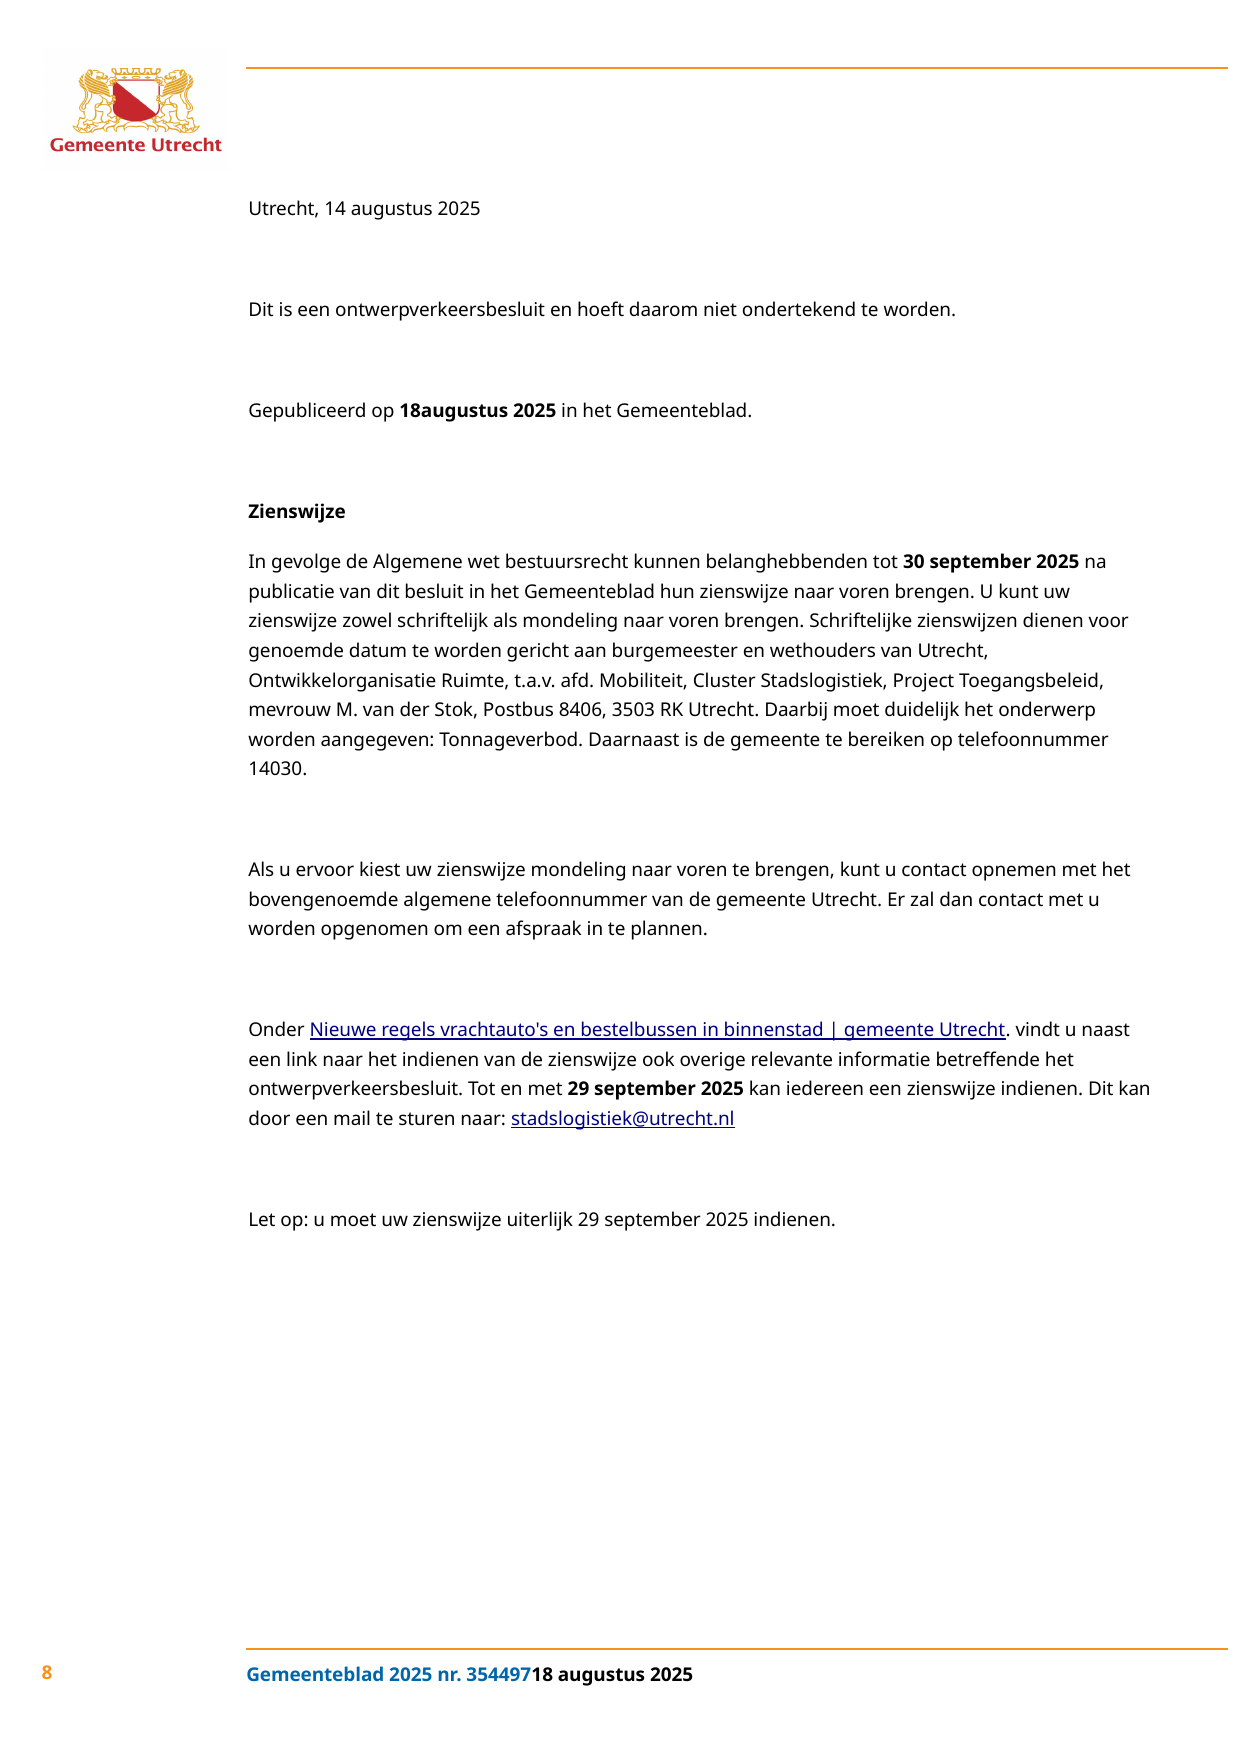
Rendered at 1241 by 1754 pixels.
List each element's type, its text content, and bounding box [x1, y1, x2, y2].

text Onder Nieuwe regels vrachtauto's en bestelbussen in binnenstad | gemeente Utrecht. vindt u naast een link naar het indienen van de zienswijze ook overige relevante informatie betreffende het ontwerpverkeersbesluit. Tot en met 29 september 2025 kan iedereen een zienswijze indienen. Dit kan door een mail te sturen naar: stadslogistiek@utrecht.nl [248, 1016, 1152, 1131]
text In gevolge de Algemene wet bestuursrecht kunnen belanghebbenden tot 30 september 2025 na publicatie van dit besluit in het Gemeenteblad hun zienswijze naar voren brengen. U kunt uw zienswijze zowel schriftelijk als mondeling naar voren brengen. Schriftelijke zienswijzen dienen voor genoemde datum te worden gericht aan burgemeester en wethouders van Utrecht, Ontwikkelorganisatie Ruimte, t.a.v. afd. Mobiliteit, Cluster Stadslogistiek, Project Toegangsbeleid, mevrouw M. van der Stok, Postbus 8406, 3503 RK Utrecht. Daarbij moet duidelijk het onderwerp worden aangegeven: Tonnageverbod. Daarnaast is de gemeente te bereiken op telefoonnummer 14030. [248, 548, 1152, 781]
text Zienswijze [248, 498, 1152, 524]
text Gepubliceerd op 18augustus 2025 in het Gemeenteblad. [248, 397, 1152, 423]
text Let op: u moet uw zienswijze uiterlijk 29 september 2025 indienen. [248, 1206, 1152, 1232]
text Dit is een ontwerpverkeersbesluit en hoeft daarom niet ondertekend te worden. [248, 296, 1152, 322]
picture [41, 47, 231, 172]
text Als u ervoor kiest uw zienswijze mondeling naar voren te brengen, kunt u contact opnemen met het bovengenoemde algemene telefoonnummer van de gemeente Utrecht. Er zal dan contact met u worden opgenomen om een afspraak in te plannen. [248, 856, 1152, 941]
text Utrecht, 14 augustus 2025 [248, 196, 1152, 221]
